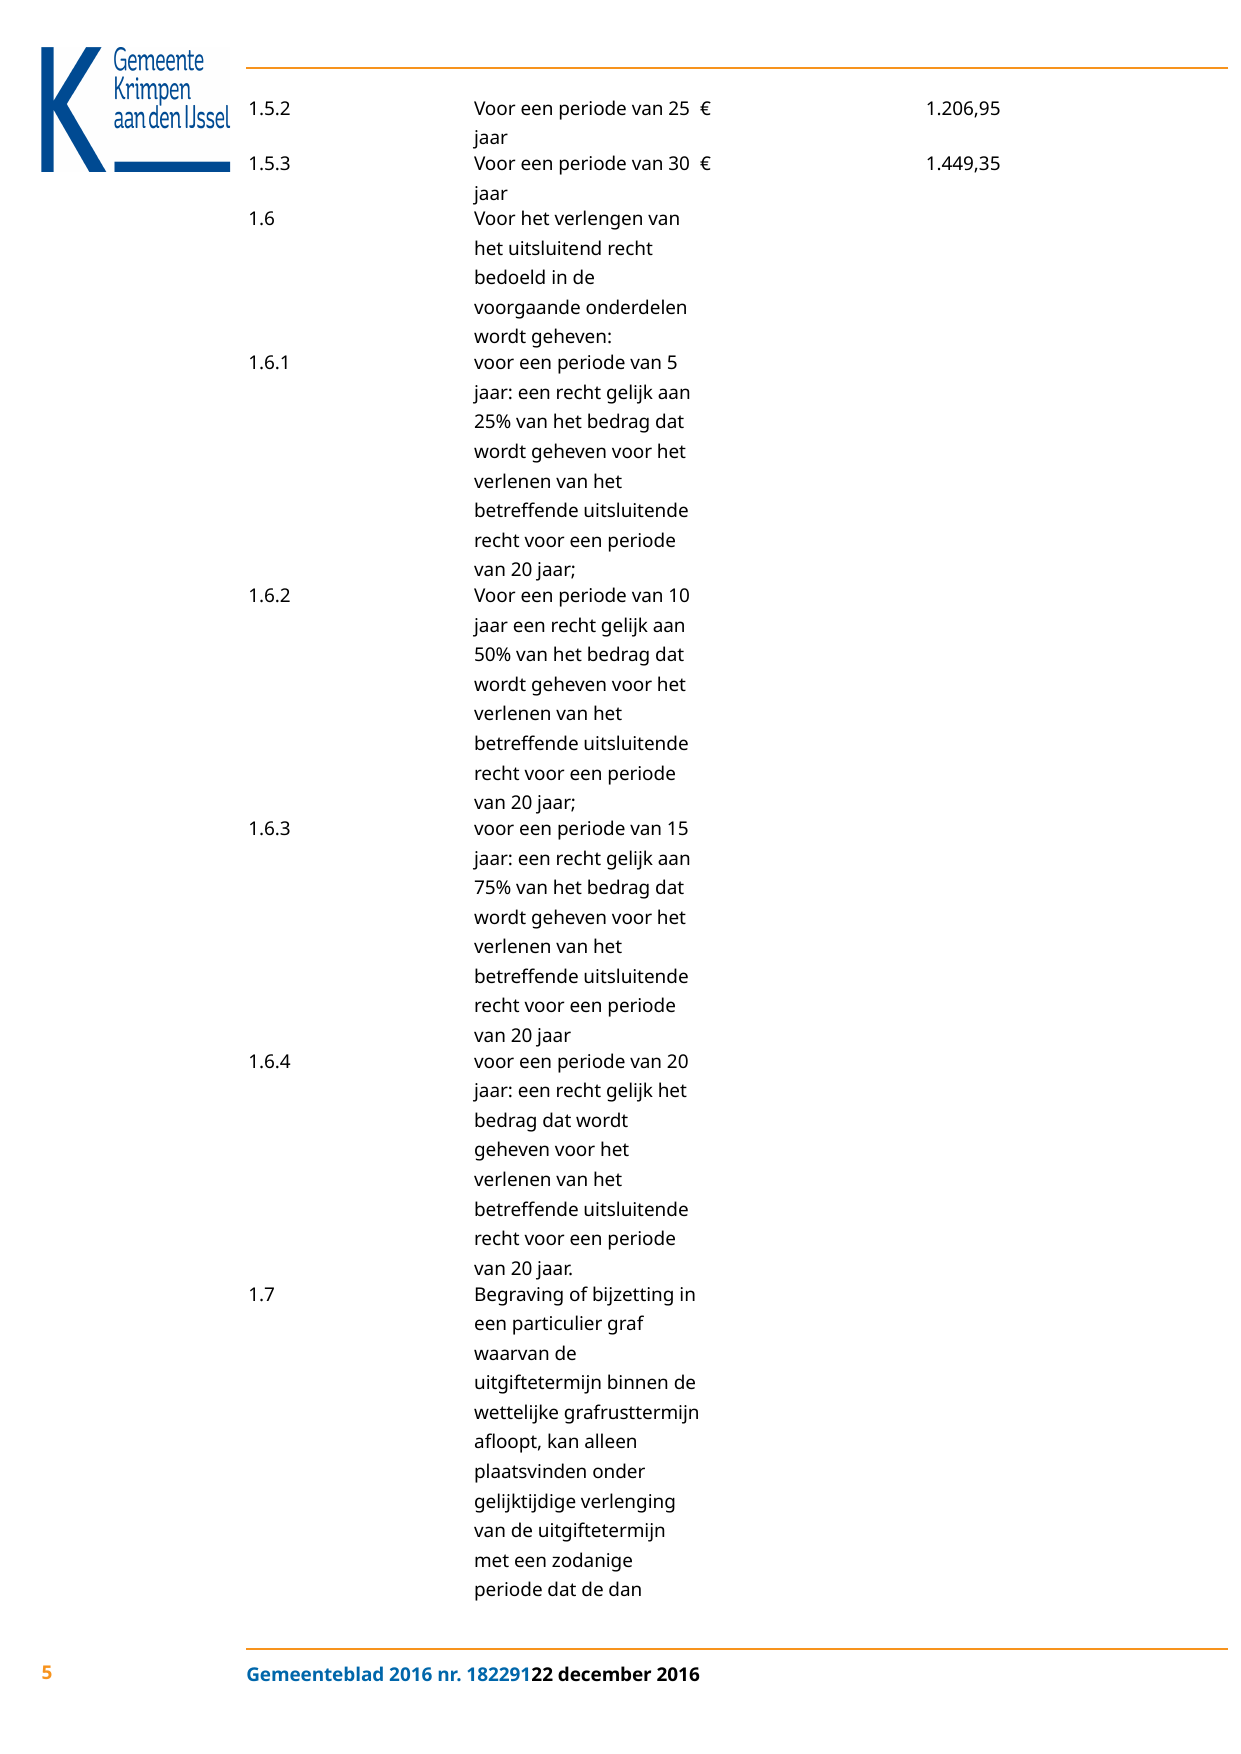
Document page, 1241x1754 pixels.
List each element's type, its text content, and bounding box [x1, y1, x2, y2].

table_cell [700, 350, 926, 582]
table_cell Voor het verlengen van het uitsluitend recht bedoeld in de voorgaande onderdelen wordt geheven: [474, 205, 700, 349]
table_cell voor een periode van 15 jaar: een recht gelijk aan 75% van het bedrag dat wordt geheven voor het verlenen van het betreffende uitsluitende recht voor een periode van 20 jaar [474, 815, 700, 1048]
table_cell 1.5.2 [248, 95, 474, 150]
table_cell € [700, 95, 926, 150]
table_cell [700, 1048, 926, 1281]
table_cell 1.206,95 [926, 95, 1152, 150]
table_cell voor een periode van 5 jaar: een recht gelijk aan 25% van het bedrag dat wordt geheven voor het verlenen van het betreffende uitsluitende recht voor een periode van 20 jaar; [474, 350, 700, 582]
table_cell € [700, 150, 926, 205]
table_cell [926, 1281, 1152, 1602]
table_cell [926, 582, 1152, 815]
table_cell 1.449,35 [926, 150, 1152, 205]
table_cell Begraving of bijzetting in een particulier graf waarvan de uitgiftetermijn binnen de wettelijke grafrusttermijn afloopt, kan alleen plaatsvinden onder gelijktijdige verlenging van de uitgiftetermijn met een zodanige periode dat de dan [474, 1281, 700, 1602]
table_cell voor een periode van 20 jaar: een recht gelijk het bedrag dat wordt geheven voor het verlenen van het betreffende uitsluitende recht voor een periode van 20 jaar. [474, 1048, 700, 1281]
table_cell [926, 815, 1152, 1048]
table_cell 1.7 [248, 1281, 474, 1602]
table_cell [926, 350, 1152, 582]
table_cell Voor een periode van 10 jaar een recht gelijk aan 50% van het bedrag dat wordt geheven voor het verlenen van het betreffende uitsluitende recht voor een periode van 20 jaar; [474, 582, 700, 815]
table_cell [700, 582, 926, 815]
table_cell 1.6.1 [248, 350, 474, 582]
table_cell Voor een periode van 30 jaar [474, 150, 700, 205]
table_cell [926, 205, 1152, 349]
table_cell 1.6.2 [248, 582, 474, 815]
table_cell 1.5.3 [248, 150, 474, 205]
table_cell [926, 1048, 1152, 1281]
picture [41, 47, 231, 172]
table_cell 1.6.4 [248, 1048, 474, 1281]
table_cell [700, 815, 926, 1048]
table_cell [700, 205, 926, 349]
table_cell [700, 1281, 926, 1602]
table_cell 1.6 [248, 205, 474, 349]
table_cell Voor een periode van 25 jaar [474, 95, 700, 150]
table_cell 1.6.3 [248, 815, 474, 1048]
